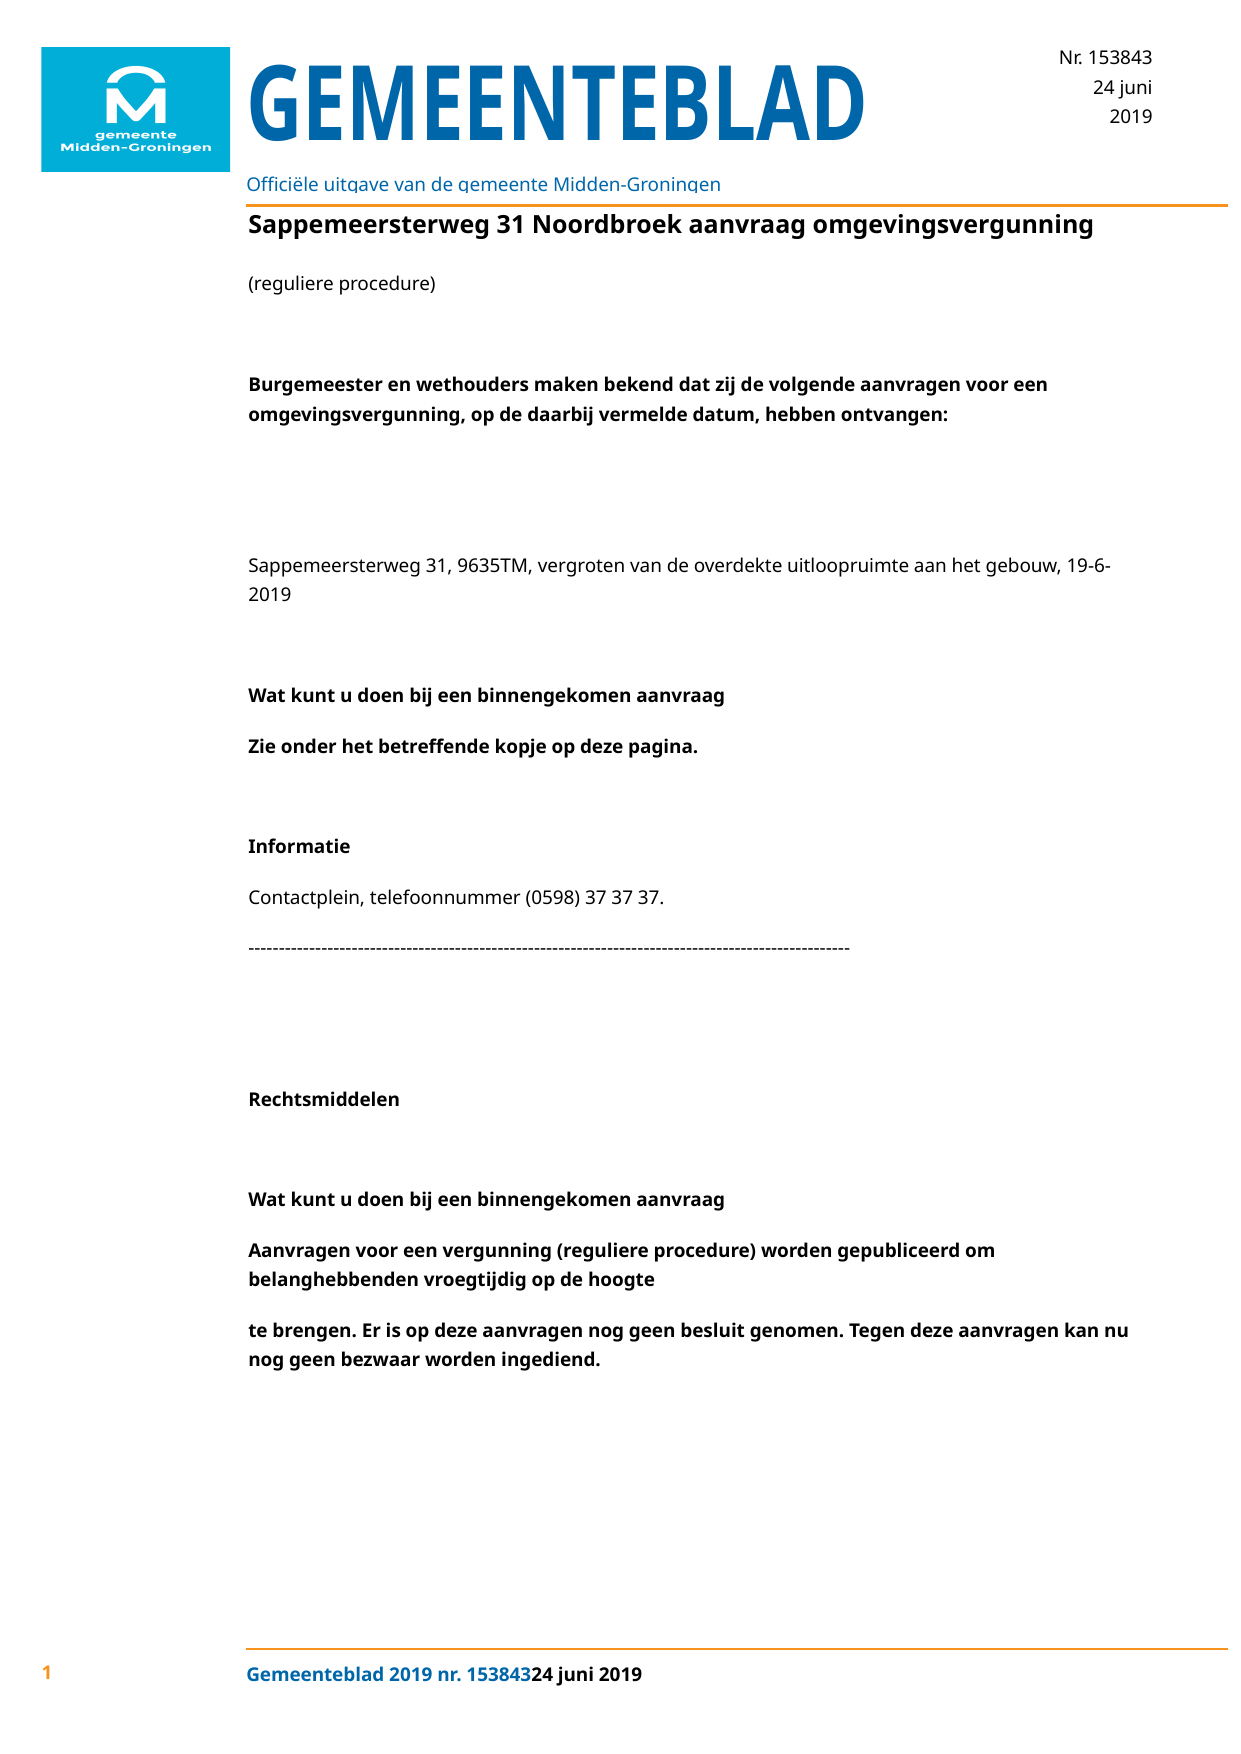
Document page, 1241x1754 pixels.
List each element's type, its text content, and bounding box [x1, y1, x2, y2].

text Wat kunt u doen bij een binnengekomen aanvraag [248, 682, 1152, 708]
text --------------------------------------------------------------------------------------------------- [248, 934, 1152, 960]
text Rechtsmiddelen [248, 1086, 1152, 1111]
text Burgemeester en wethouders maken bekend dat zij de volgende aanvragen voor een omgevingsvergunning, op de daarbij vermelde datum, hebben ontvangen: [248, 371, 1152, 426]
text Informatie [248, 834, 1152, 859]
text (reguliere procedure) [248, 270, 1152, 296]
text Zie onder het betreffende kopje op deze pagina. [248, 733, 1152, 758]
text Sappemeersterweg 31 Noordbroek aanvraag omgevingsvergunning [248, 207, 1152, 241]
picture [108, 66, 164, 82]
picture [107, 89, 165, 122]
text Sappemeersterweg 31, 9635TM, vergroten van de overdekte uitloopruimte aan het gebouw, 19-6-2019 [248, 552, 1152, 607]
text Aanvragen voor een vergunning (reguliere procedure) worden gepubliceerd om belanghebbenden vroegtijdig op de hoogte [248, 1237, 1152, 1292]
text Wat kunt u doen bij een binnengekomen aanvraag [248, 1187, 1152, 1212]
picture [184, 146, 190, 153]
text te brengen. Er is op deze aanvragen nog geen besluit genomen. Tegen deze aanvragen kan nu nog geen bezwaar worden ingediend. [248, 1317, 1152, 1372]
text Contactplein, telefoonnummer (0598) 37 37 37. [248, 884, 1152, 910]
